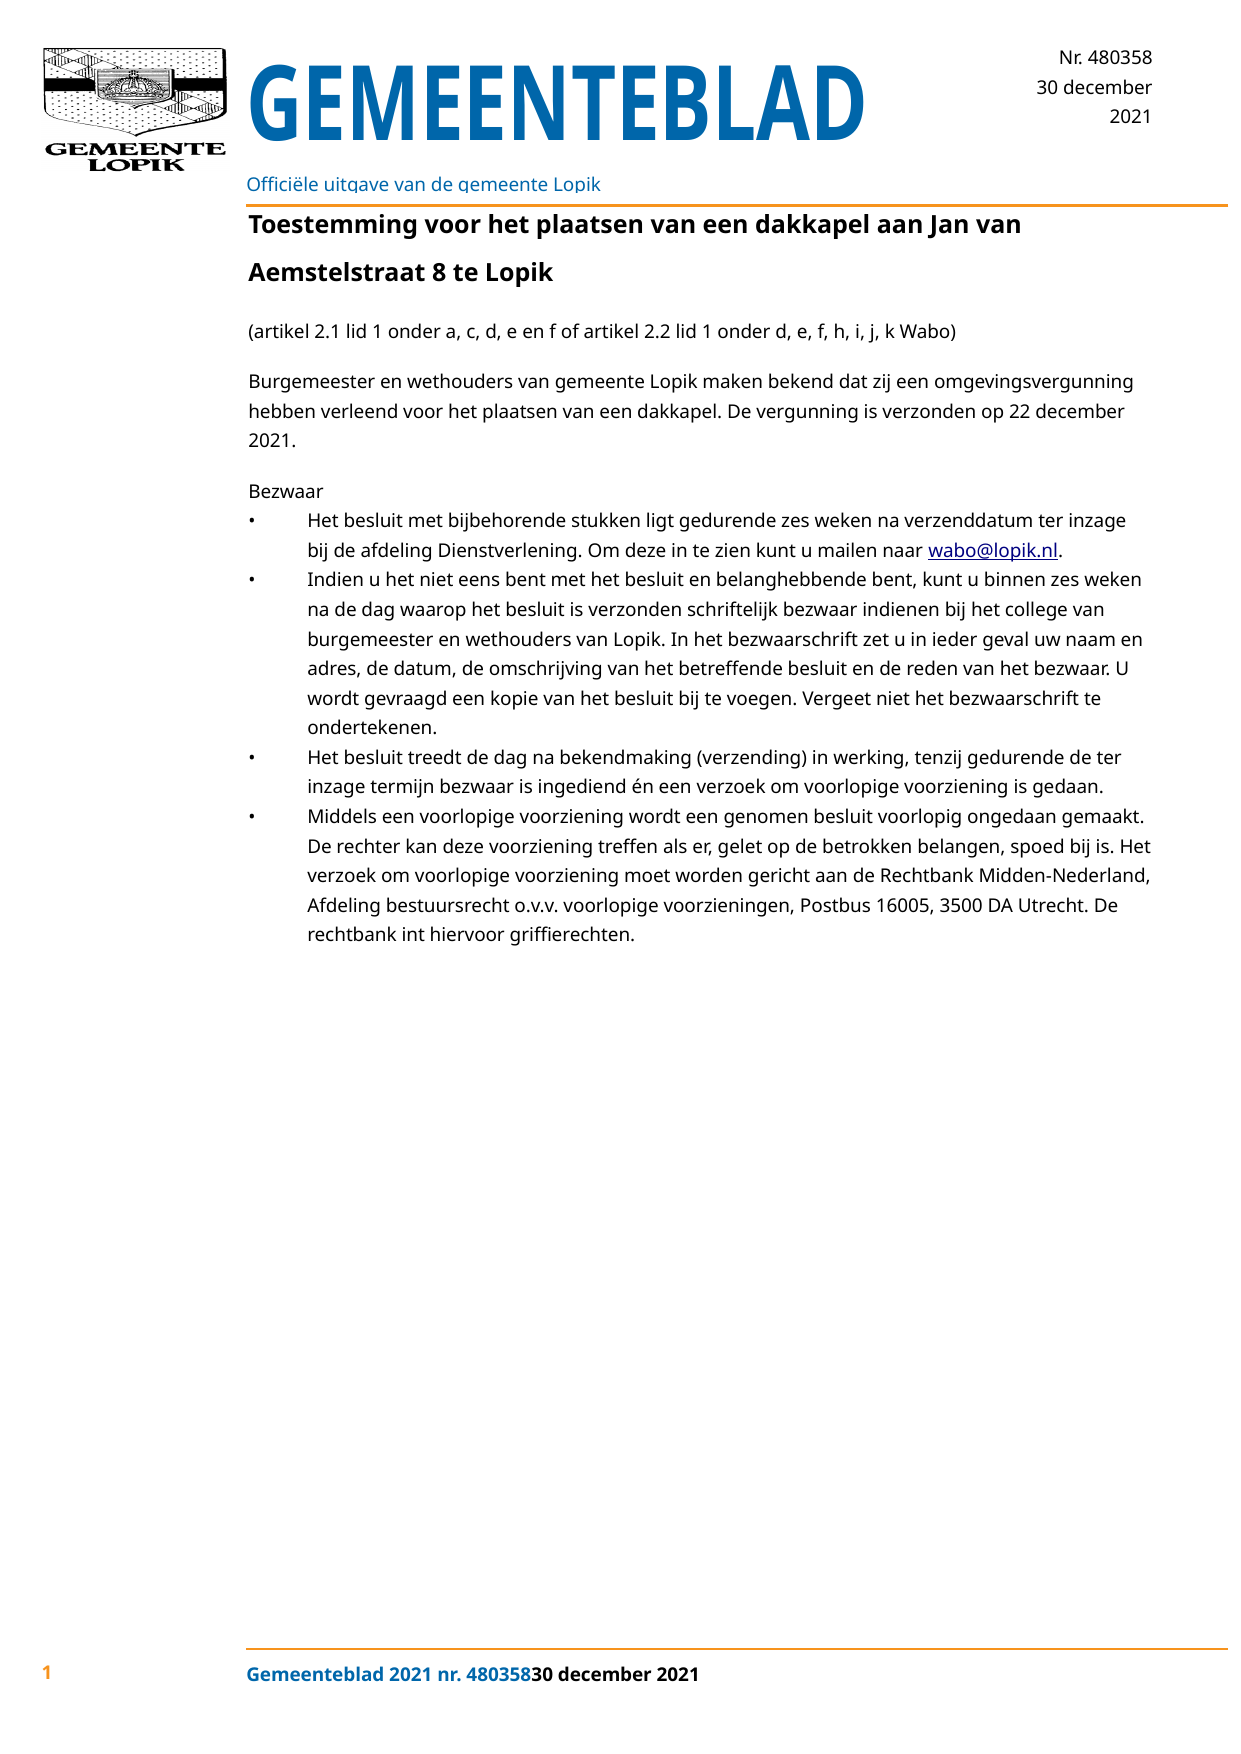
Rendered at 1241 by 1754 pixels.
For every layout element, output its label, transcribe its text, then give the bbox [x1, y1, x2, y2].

text (artikel 2.1 lid 1 onder a, c, d, e en f of artikel 2.2 lid 1 onder d, e, f, h, i, j, k Wabo) [248, 318, 1152, 344]
picture [41, 47, 231, 172]
text Toestemming voor het plaatsen van een dakkapel aan Jan van Aemstelstraat 8 te Lopik [248, 207, 1152, 288]
list Het besluit treedt de dag na bekendmaking (verzending) in werking, tenzij gedurende de ter inzage termijn bezwaar is ingediend én een verzoek om voorlopige voorziening is gedaan. [248, 744, 1152, 799]
text Burgemeester en wethouders van gemeente Lopik maken bekend dat zij een omgevingsvergunning hebben verleend voor het plaatsen van een dakkapel. De vergunning is verzonden op 22 december 2021. [248, 368, 1152, 453]
list Indien u het niet eens bent met het besluit en belanghebbende bent, kunt u binnen zes weken na de dag waarop het besluit is verzonden schriftelijk bezwaar indienen bij het college van burgemeester en wethouders van Lopik. In het bezwaarschrift zet u in ieder geval uw naam en adres, de datum, de omschrijving van het betreffende besluit en de reden van het bezwaar. U wordt gevraagd een kopie van het besluit bij te voegen. Vergeet niet het bezwaarschrift te ondertekenen. [248, 567, 1152, 740]
list Het besluit met bijbehorende stukken ligt gedurende zes weken na verzenddatum ter inzage bij de afdeling Dienstverlening. Om deze in te zien kunt u mailen naar wabo@lopik.nl. [248, 507, 1152, 563]
list Middels een voorlopige voorziening wordt een genomen besluit voorlopig ongedaan gemaakt. De rechter kan deze voorziening treffen als er, gelet op de betrokken belangen, spoed bij is. Het verzoek om voorlopige voorziening moet worden gericht aan de Rechtbank Midden-Nederland, Afdeling bestuursrecht o.v.v. voorlopige voorzieningen, Postbus 16005, 3500 DA Utrecht. De rechtbank int hiervoor griffierechten. [248, 803, 1152, 947]
text Bezwaar [248, 478, 1152, 504]
